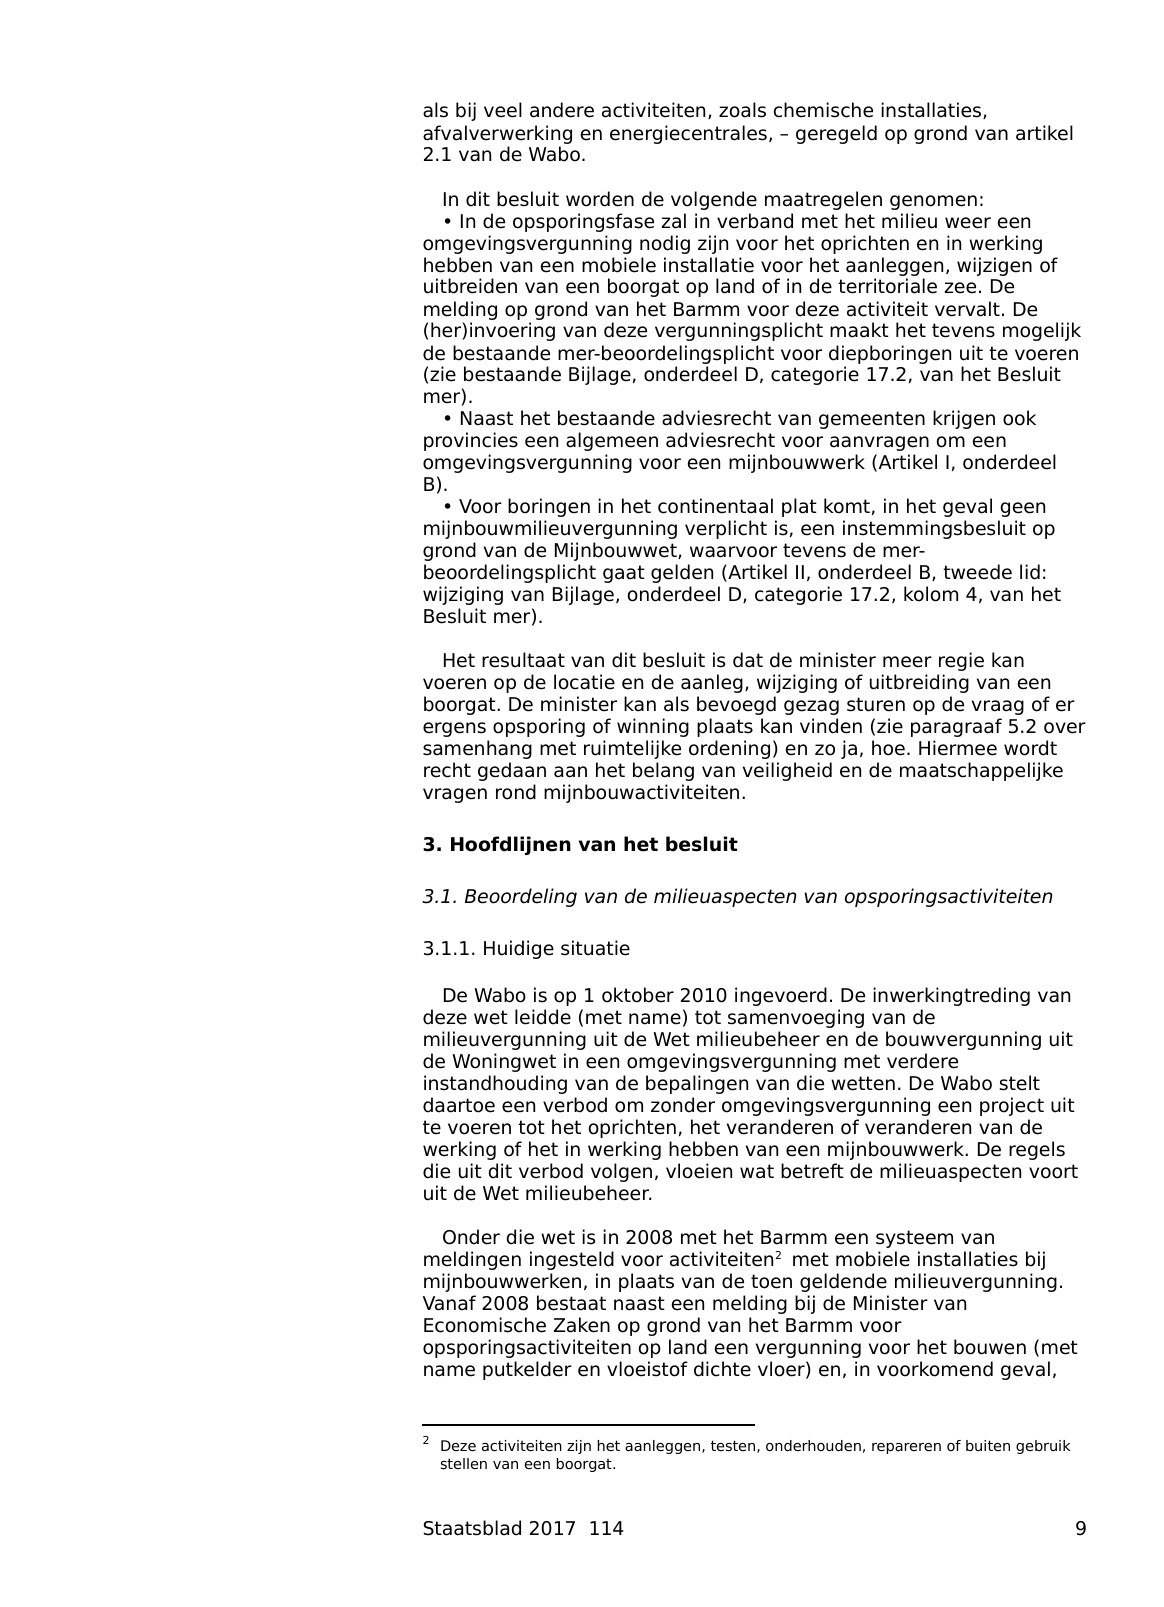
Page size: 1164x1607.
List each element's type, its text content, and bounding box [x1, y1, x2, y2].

subtitle 3. Hoofdlijnen van het besluit [422, 834, 1087, 856]
text Deze activiteiten zijn het aanleggen, testen, onderhouden, repareren of buiten gebruik stellen van een boorgat. [422, 1434, 1087, 1473]
text In dit besluit worden de volgende maatregelen genomen: [422, 188, 1087, 211]
text • Voor boringen in het continentaal plat komt, in het geval geen mijnbouwmilieuvergunning verplicht is, een instemmingsbesluit op grond van de Mijnbouwwet, waarvoor tevens de mer-beoordelingsplicht gaat gelden (Artikel II, onderdeel B, tweede lid: wijziging van Bijlage, onderdeel D, categorie 17.2, kolom 4, van het Besluit mer). [422, 496, 1087, 628]
text De Wabo is op 1 oktober 2010 ingevoerd. De inwerkingtreding van deze wet leidde (met name) tot samenvoeging van de milieuvergunning uit de Wet milieubeheer en de bouwvergunning uit de Woningwet in een omgevingsvergunning met verdere instandhouding van de bepalingen van die wetten. De Wabo stelt daartoe een verbod om zonder omgevingsvergunning een project uit te voeren tot het oprichten, het veranderen of veranderen van de werking of het in werking hebben van een mijnbouwwerk. De regels die uit dit verbod volgen, vloeien wat betreft de milieuaspecten voort uit de Wet milieubeheer. [422, 985, 1087, 1205]
text Onder die wet is in 2008 met het Barmm een systeem van meldingen ingesteld voor activiteiten met mobiele installaties bij mijnbouwwerken, in plaats van de toen geldende milieuvergunning. Vanaf 2008 bestaat naast een melding bij de Minister van Economische Zaken op grond van het Barmm voor opsporingsactiviteiten op land een vergunning voor het bouwen (met name putkelder en vloeistof dichte vloer) en, in voorkomend geval, [422, 1227, 1087, 1381]
text als bij veel andere activiteiten, zoals chemische installaties, afvalverwerking en energiecentrales, – geregeld op grond van artikel 2.1 van de Wabo. [422, 100, 1087, 166]
subtitle 3.1.1. Huidige situatie [422, 938, 1087, 960]
text • Naast het bestaande adviesrecht van gemeenten krijgen ook provincies een algemeen adviesrecht voor aanvragen om een omgevingsvergunning voor een mijnbouwwerk (Artikel I, onderdeel B). [422, 408, 1087, 496]
text • In de opsporingsfase zal in verband met het milieu weer een omgevingsvergunning nodig zijn voor het oprichten en in werking hebben van een mobiele installatie voor het aanleggen, wijzigen of uitbreiden van een boorgat op land of in de territoriale zee. De melding op grond van het Barmm voor deze activiteit vervalt. De (her)invoering van deze vergunningsplicht maakt het tevens mogelijk de bestaande mer-beoordelingsplicht voor diepboringen uit te voeren (zie bestaande Bijlage, onderdeel D, categorie 17.2, van het Besluit mer). [422, 211, 1087, 408]
subtitle 3.1. Beoordeling van de milieuaspecten van opsporingsactiviteiten [422, 886, 1087, 908]
text Het resultaat van dit besluit is dat de minister meer regie kan voeren op de locatie en de aanleg, wijziging of uitbreiding van een boorgat. De minister kan als bevoegd gezag sturen op de vraag of er ergens opsporing of winning plaats kan vinden (zie paragraaf 5.2 over samenhang met ruimtelijke ordening) en zo ja, hoe. Hiermee wordt recht gedaan aan het belang van veiligheid en de maatschappelijke vragen rond mijnbouwactiviteiten. [422, 650, 1087, 804]
